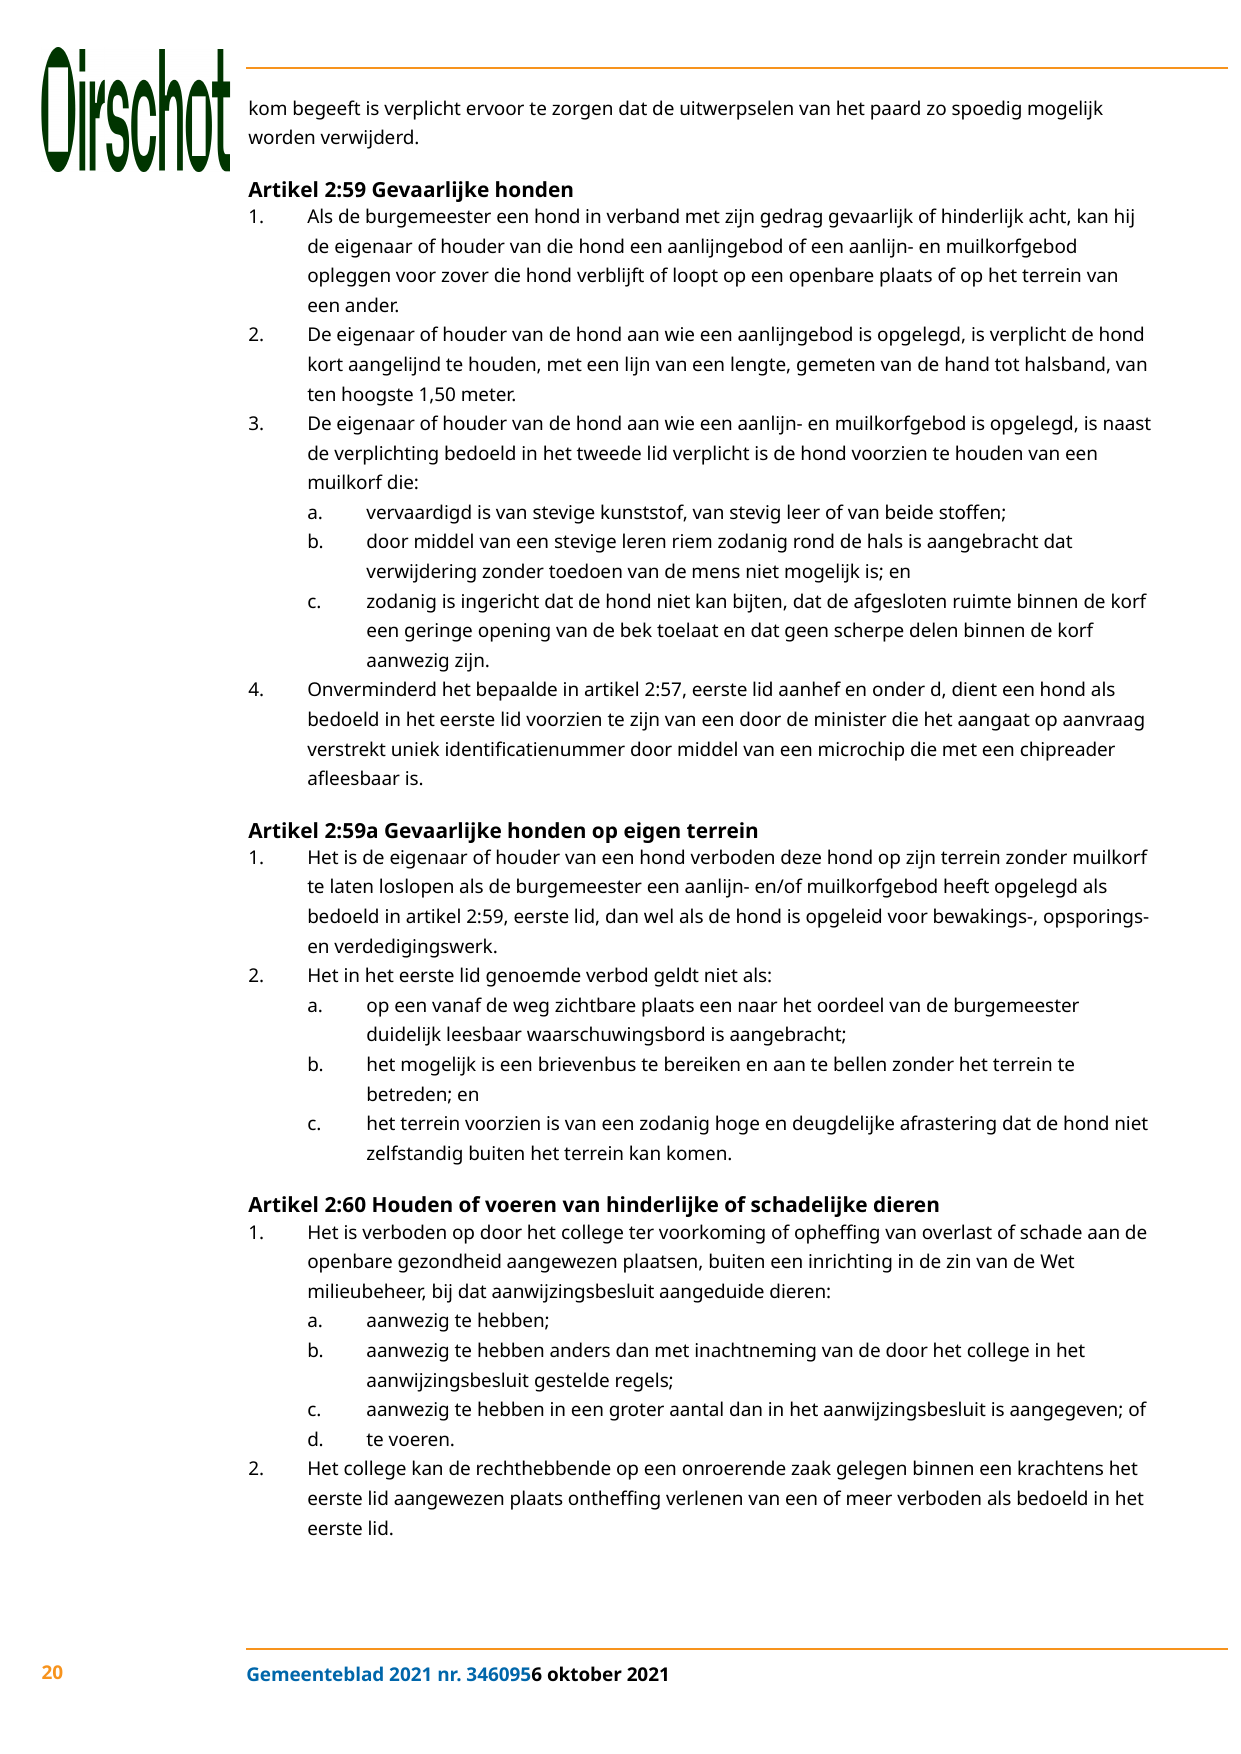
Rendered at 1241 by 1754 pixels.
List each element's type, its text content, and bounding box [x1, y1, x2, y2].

list Het is verboden op door het college ter voorkoming of opheffing van overlast of schade aan de openbare gezondheid aangewezen plaatsen, buiten een inrichting in de zin van de Wet milieubeheer, bij dat aanwijzingsbesluit aangeduide dieren: [248, 1219, 1152, 1304]
text Artikel 2:59 Gevaarlijke honden [248, 175, 1152, 203]
list Het in het eerste lid genoemde verbod geldt niet als: [248, 962, 1152, 988]
list te voeren. [307, 1426, 1152, 1452]
text Artikel 2:60 Houden of voeren van hinderlijke of schadelijke dieren [248, 1190, 1152, 1219]
list Als de burgemeester een hond in verband met zijn gedrag gevaarlijk of hinderlijk acht, kan hij de eigenaar of houder van die hond een aanlijngebod of een aanlijn- en muilkorfgebod opleggen voor zover die hond verblijft of loopt op een openbare plaats of op het terrein van een ander. [248, 203, 1152, 318]
picture [41, 47, 231, 172]
text Artikel 2:59a Gevaarlijke honden op eigen terrein [248, 816, 1152, 844]
list vervaardigd is van stevige kunststof, van stevig leer of van beide stoffen; [307, 499, 1152, 525]
list zodanig is ingericht dat de hond niet kan bijten, dat de afgesloten ruimte binnen de korf een geringe opening van de bek toelaat en dat geen scherpe delen binnen de korf aanwezig zijn. [307, 588, 1152, 673]
list Het college kan de rechthebbende op een onroerende zaak gelegen binnen een krachtens het eerste lid aangewezen plaats ontheffing verlenen van een of meer verboden als bedoeld in het eerste lid. [248, 1456, 1152, 1540]
list De eigenaar of houder van de hond aan wie een aanlijn- en muilkorfgebod is opgelegd, is naast de verplichting bedoeld in het tweede lid verplicht is de hond voorzien te houden van een muilkorf die: [248, 410, 1152, 495]
list aanwezig te hebben anders dan met inachtneming van de door het college in het aanwijzingsbesluit gestelde regels; [307, 1337, 1152, 1392]
text kom begeeft is verplicht ervoor te zorgen dat de uitwerpselen van het paard zo spoedig mogelijk worden verwijderd. [248, 95, 1152, 150]
list aanwezig te hebben in een groter aantal dan in het aanwijzingsbesluit is aangegeven; of [307, 1396, 1152, 1422]
list De eigenaar of houder van de hond aan wie een aanlijngebod is opgelegd, is verplicht de hond kort aangelijnd te houden, met een lijn van een lengte, gemeten van de hand tot halsband, van ten hoogste 1,50 meter. [248, 322, 1152, 406]
list Het is de eigenaar of houder van een hond verboden deze hond op zijn terrein zonder muilkorf te laten loslopen als de burgemeester een aanlijn- en/of muilkorfgebod heeft opgelegd als bedoeld in artikel 2:59, eerste lid, dan wel als de hond is opgeleid voor bewakings-, opsporings- en verdedigingswerk. [248, 844, 1152, 959]
list het mogelijk is een brievenbus te bereiken en aan te bellen zonder het terrein te betreden; en [307, 1051, 1152, 1107]
list door middel van een stevige leren riem zodanig rond de hals is aangebracht dat verwijdering zonder toedoen van de mens niet mogelijk is; en [307, 529, 1152, 584]
list Onverminderd het bepaalde in artikel 2:57, eerste lid aanhef en onder d, dient een hond als bedoeld in het eerste lid voorzien te zijn van een door de minister die het aangaat op aanvraag verstrekt uniek identificatienummer door middel van een microchip die met een chipreader afleesbaar is. [248, 677, 1152, 791]
list op een vanaf de weg zichtbare plaats een naar het oordeel van de burgemeester duidelijk leesbaar waarschuwingsbord is aangebracht; [307, 992, 1152, 1047]
list aanwezig te hebben; [307, 1308, 1152, 1333]
list het terrein voorzien is van een zodanig hoge en deugdelijke afrastering dat de hond niet zelfstandig buiten het terrein kan komen. [307, 1110, 1152, 1166]
